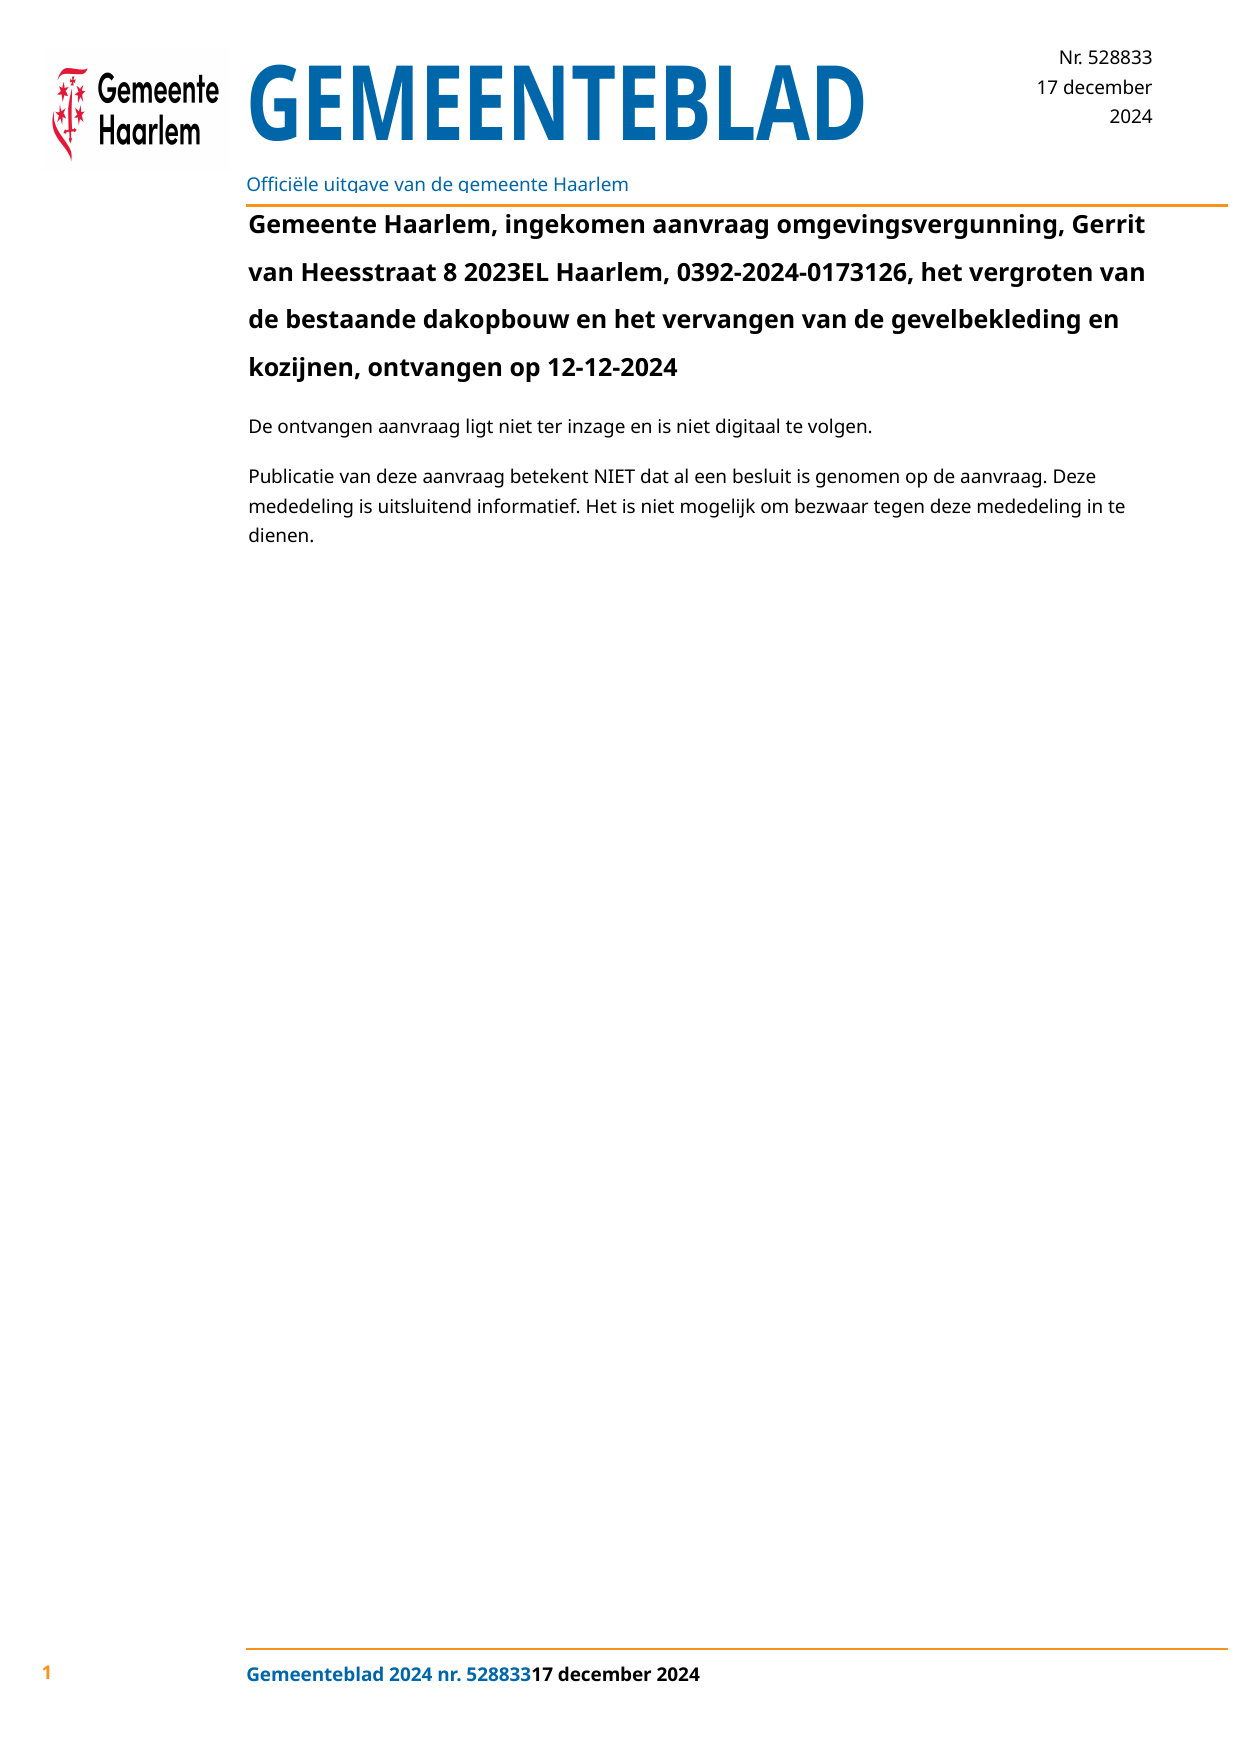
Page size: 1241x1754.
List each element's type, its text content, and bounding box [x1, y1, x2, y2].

text Gemeente Haarlem, ingekomen aanvraag omgevingsvergunning, Gerrit van Heesstraat 8 2023EL Haarlem, 0392-2024-0173126, het vergroten van de bestaande dakopbouw en het vervangen van de gevelbekleding en kozijnen, ontvangen op 12-12-2024 [248, 207, 1152, 384]
text De ontvangen aanvraag ligt niet ter inzage en is niet digitaal te volgen. [248, 413, 1152, 439]
text Publicatie van deze aanvraag betekent NIET dat al een besluit is genomen op de aanvraag. Deze mededeling is uitsluitend informatief. Het is niet mogelijk om bezwaar tegen deze mededeling in te dienen. [248, 463, 1152, 548]
picture [41, 47, 231, 172]
